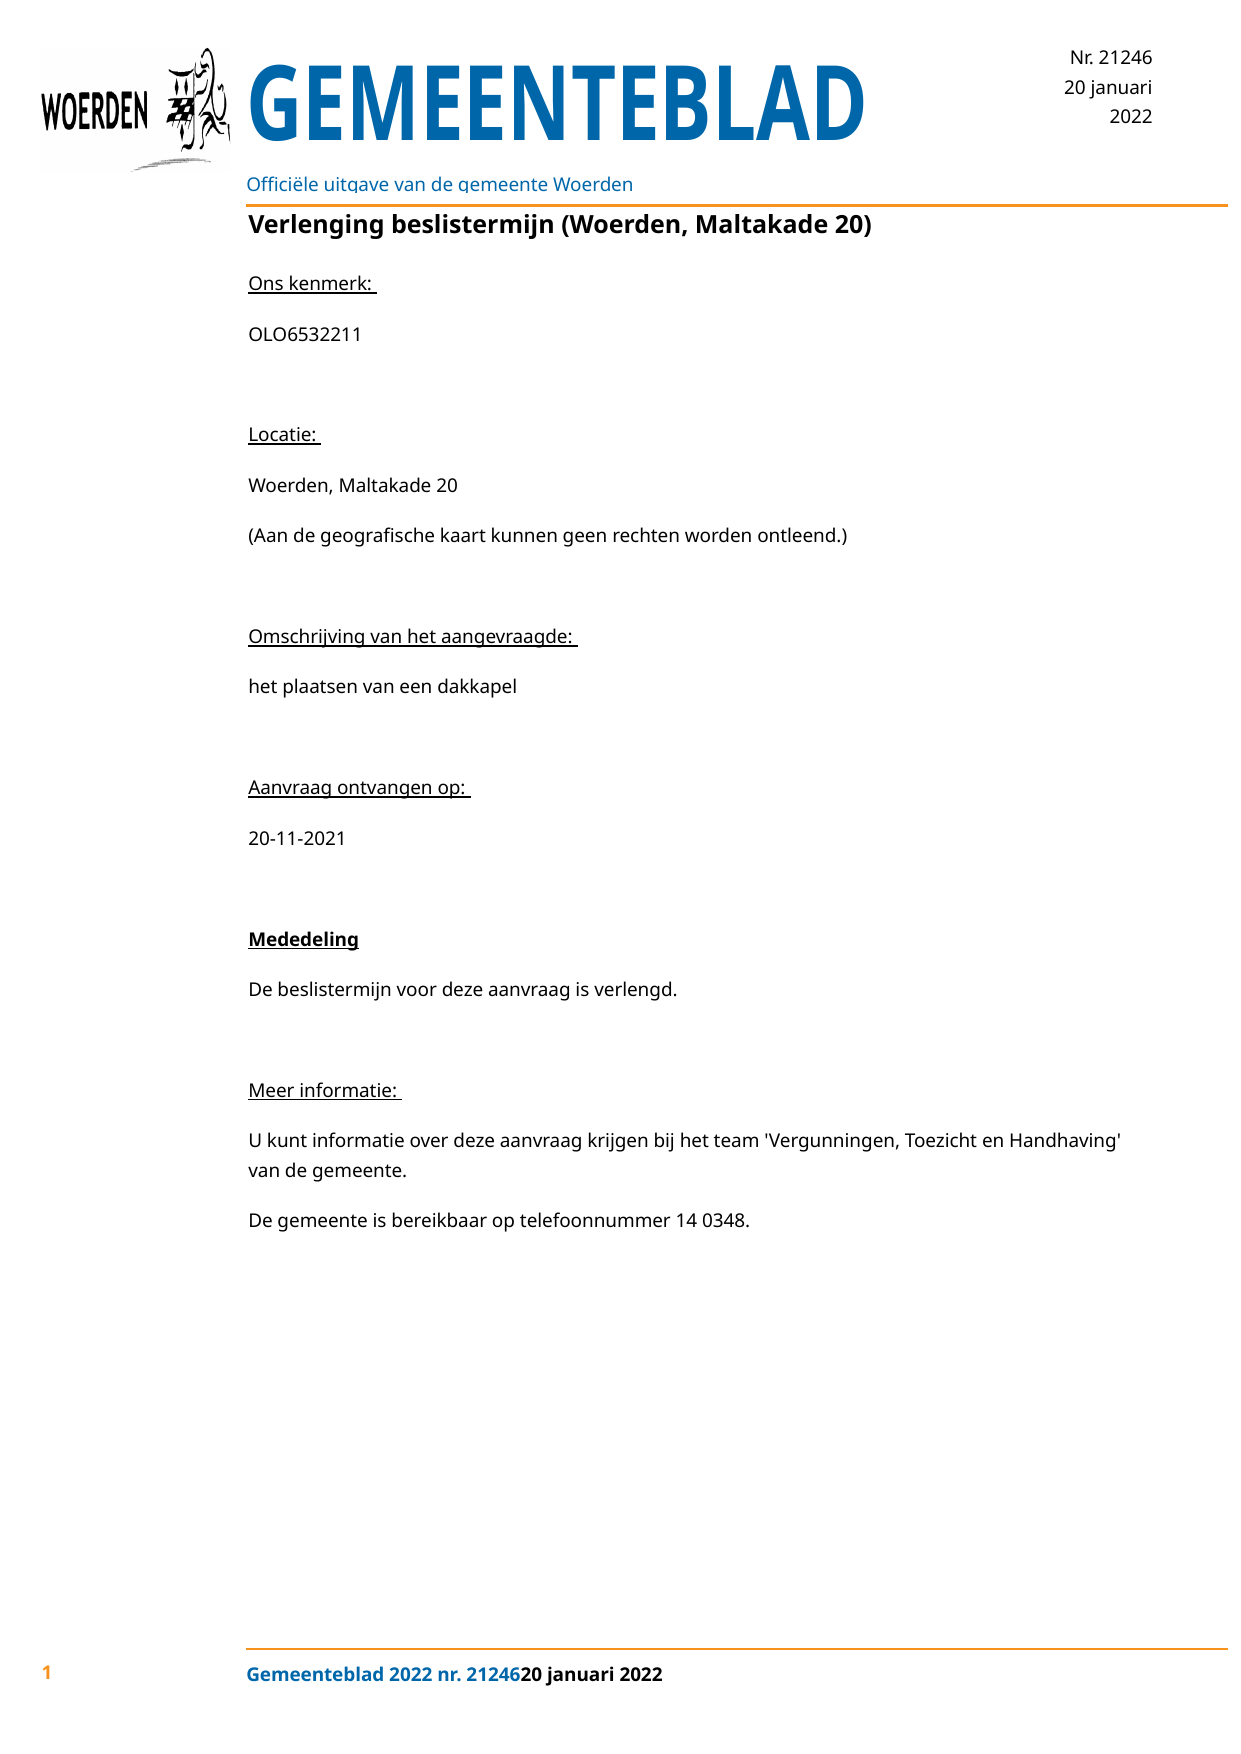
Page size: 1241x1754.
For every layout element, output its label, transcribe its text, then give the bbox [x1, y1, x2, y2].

text OLO6532211 [248, 321, 1152, 346]
picture [41, 47, 231, 172]
text De beslistermijn voor deze aanvraag is verlengd. [248, 976, 1152, 1002]
text Mededeling [248, 926, 1152, 951]
text 20-11-2021 [248, 825, 1152, 851]
text Woerden, Maltakade 20 [248, 472, 1152, 498]
text Meer informatie: [248, 1077, 1152, 1103]
text (Aan de geografische kaart kunnen geen rechten worden ontleend.) [248, 522, 1152, 548]
text Verlenging beslistermijn (Woerden, Maltakade 20) [248, 207, 1152, 241]
text Locatie: [248, 422, 1152, 447]
text U kunt informatie over deze aanvraag krijgen bij het team 'Vergunningen, Toezicht en Handhaving' van de gemeente. [248, 1127, 1152, 1183]
text Aanvraag ontvangen op: [248, 774, 1152, 800]
text het plaatsen van een dakkapel [248, 674, 1152, 699]
text De gemeente is bereikbaar op telefoonnummer 14 0348. [248, 1207, 1152, 1233]
text Ons kenmerk: [248, 270, 1152, 296]
text Omschrijving van het aangevraagde: [248, 623, 1152, 649]
